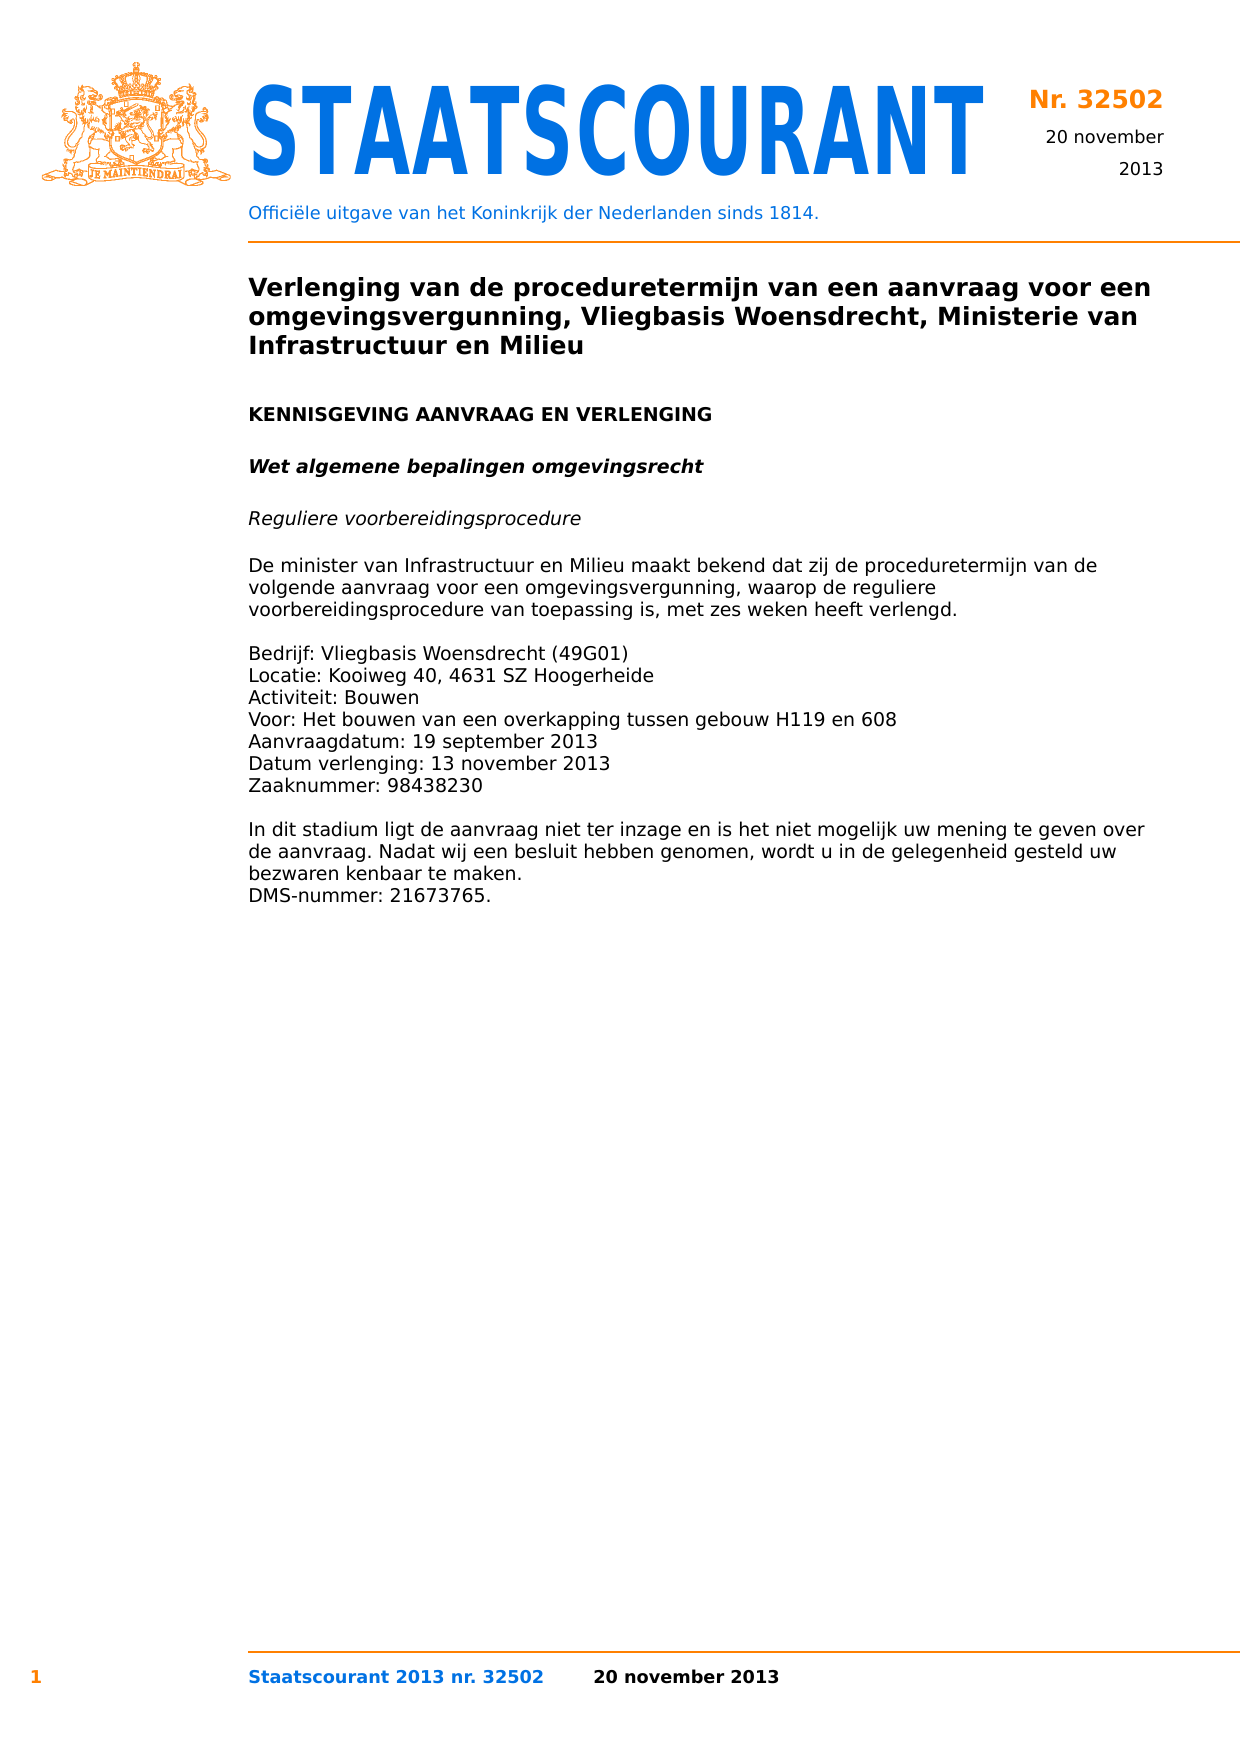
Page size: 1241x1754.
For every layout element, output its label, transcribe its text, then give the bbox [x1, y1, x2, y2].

text DMS-nummer: 21673765. [248, 885, 1163, 907]
text Zaaknummer: 98438230 [248, 775, 1163, 797]
subtitle KENNISGEVING AANVRAAG EN VERLENGING [248, 404, 1163, 426]
picture [41, 62, 231, 186]
table_header STAATSCOURANT [248, 62, 998, 203]
subtitle Reguliere voorbereidingsprocedure [248, 508, 1163, 530]
table_cell 2013 [998, 153, 1240, 203]
text Voor: Het bouwen van een overkapping tussen gebouw H119 en 608 [248, 709, 1163, 731]
table_header Nr. 32502 [998, 62, 1240, 121]
table_cell Officiële uitgave van het Koninkrijk der Nederlanden sinds 1814. [248, 203, 1240, 241]
text Datum verlenging: 13 november 2013 [248, 753, 1163, 775]
text In dit stadium ligt de aanvraag niet ter inzage en is het niet mogelijk uw mening te geven over de aanvraag. Nadat wij een besluit hebben genomen, wordt u in de gelegenheid gesteld uw bezwaren kenbaar te maken. [248, 819, 1163, 885]
text De minister van Infrastructuur en Milieu maakt bekend dat zij de proceduretermijn van de volgende aanvraag voor een omgevingsvergunning, waarop de reguliere voorbereidingsprocedure van toepassing is, met zes weken heeft verlengd. [248, 555, 1163, 621]
text Aanvraagdatum: 19 september 2013 [248, 731, 1163, 753]
table_cell 20 november [998, 121, 1240, 153]
text Locatie: Kooiweg 40, 4631 SZ Hoogerheide [248, 665, 1163, 687]
table_header [25, 62, 248, 241]
subtitle Verlenging van de proceduretermijn van een aanvraag voor een omgevingsvergunning, Vliegbasis Woensdrecht, Ministerie van Infrastructuur en Milieu [248, 273, 1163, 361]
subtitle Wet algemene bepalingen omgevingsrecht [248, 456, 1163, 478]
text Bedrijf: Vliegbasis Woensdrecht (49G01) [248, 643, 1163, 665]
text Activiteit: Bouwen [248, 687, 1163, 709]
